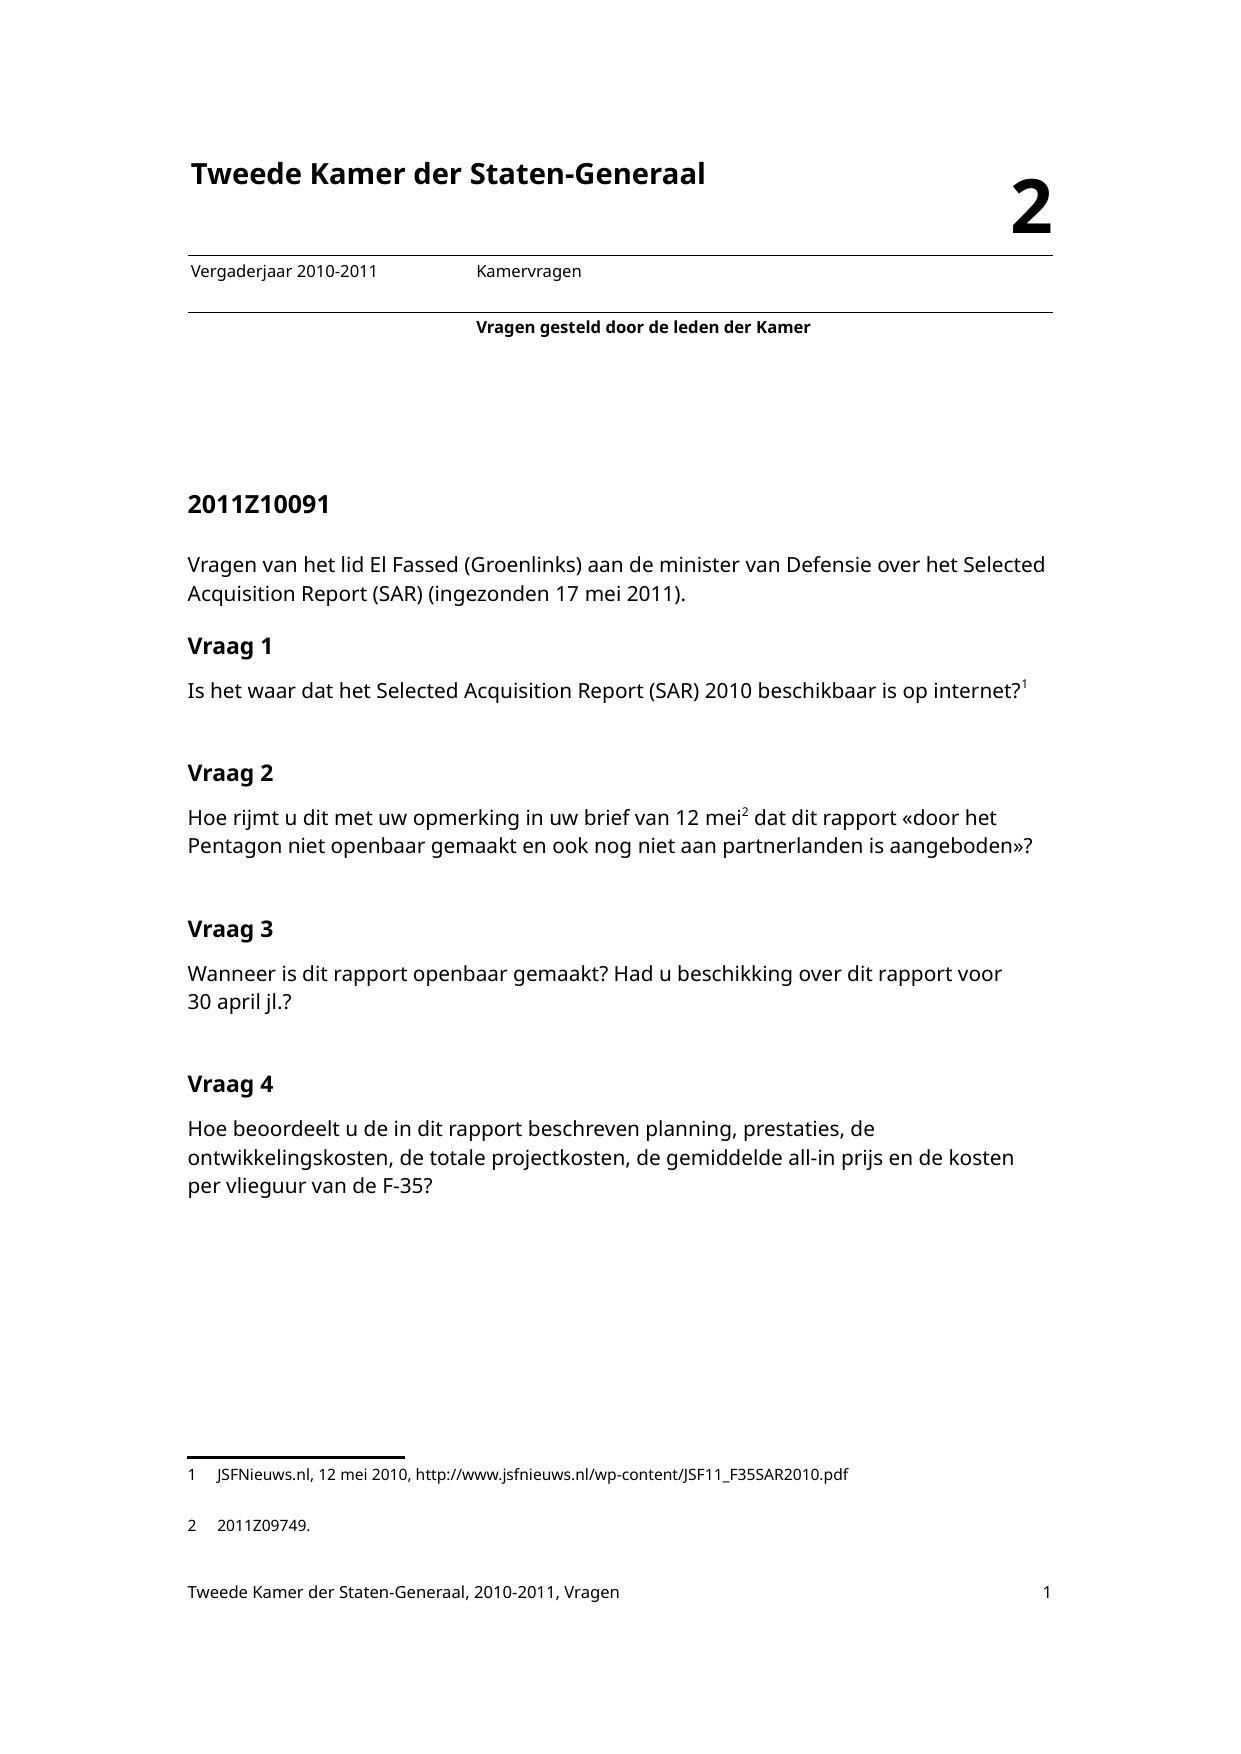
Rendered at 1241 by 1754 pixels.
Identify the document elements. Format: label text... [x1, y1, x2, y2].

text Is het waar dat het Selected Acquisition Report (SAR) 2010 beschikbaar is op internet? [187, 676, 1053, 704]
subtitle Vraag 1 [187, 630, 1053, 661]
table_cell Vragen gesteld door de leden der Kamer [473, 313, 1053, 339]
subtitle Vraag 2 [187, 757, 1053, 788]
text Vragen van het lid El Fassed (Groenlinks) aan de minister van Defensie over het Selected Acquisition Report (SAR) (ingezonden 17 mei 2011). [187, 550, 1053, 607]
table_cell Vergaderjaar 2010-2011 [188, 256, 473, 312]
text JSFNieuws.nl, 12 mei 2010, http://www.jsfnieuws.nl/wp-content/JSF11_F35SAR2010.pdf [187, 1449, 1053, 1478]
table_cell Kamervragen [473, 256, 1053, 312]
text Hoe rijmt u dit met uw opmerking in uw brief van 12 mei dat dit rapport «door het Pentagon niet openbaar gemaakt en ook nog niet aan partnerlanden is aangeboden»? [187, 803, 1053, 860]
text 2011Z09749. [187, 1508, 1053, 1536]
text Hoe beoordeelt u de in dit rapport beschreven planning, prestaties, de ontwikkelingskosten, de totale projectkosten, de gemiddelde all-in prijs en de kosten per vlieguur van de F-35? [187, 1114, 1053, 1200]
subtitle Vraag 3 [187, 912, 1053, 944]
text 2011Z10091 [187, 487, 1053, 521]
table_cell [188, 313, 473, 339]
text Wanneer is dit rapport openbaar gemaakt? Had u beschikking over dit rapport voor 30 april jl.? [187, 959, 1053, 1016]
table_header 2 [880, 150, 1053, 255]
table_header Tweede Kamer der Staten-Generaal [188, 150, 879, 255]
subtitle Vraag 4 [187, 1068, 1053, 1099]
